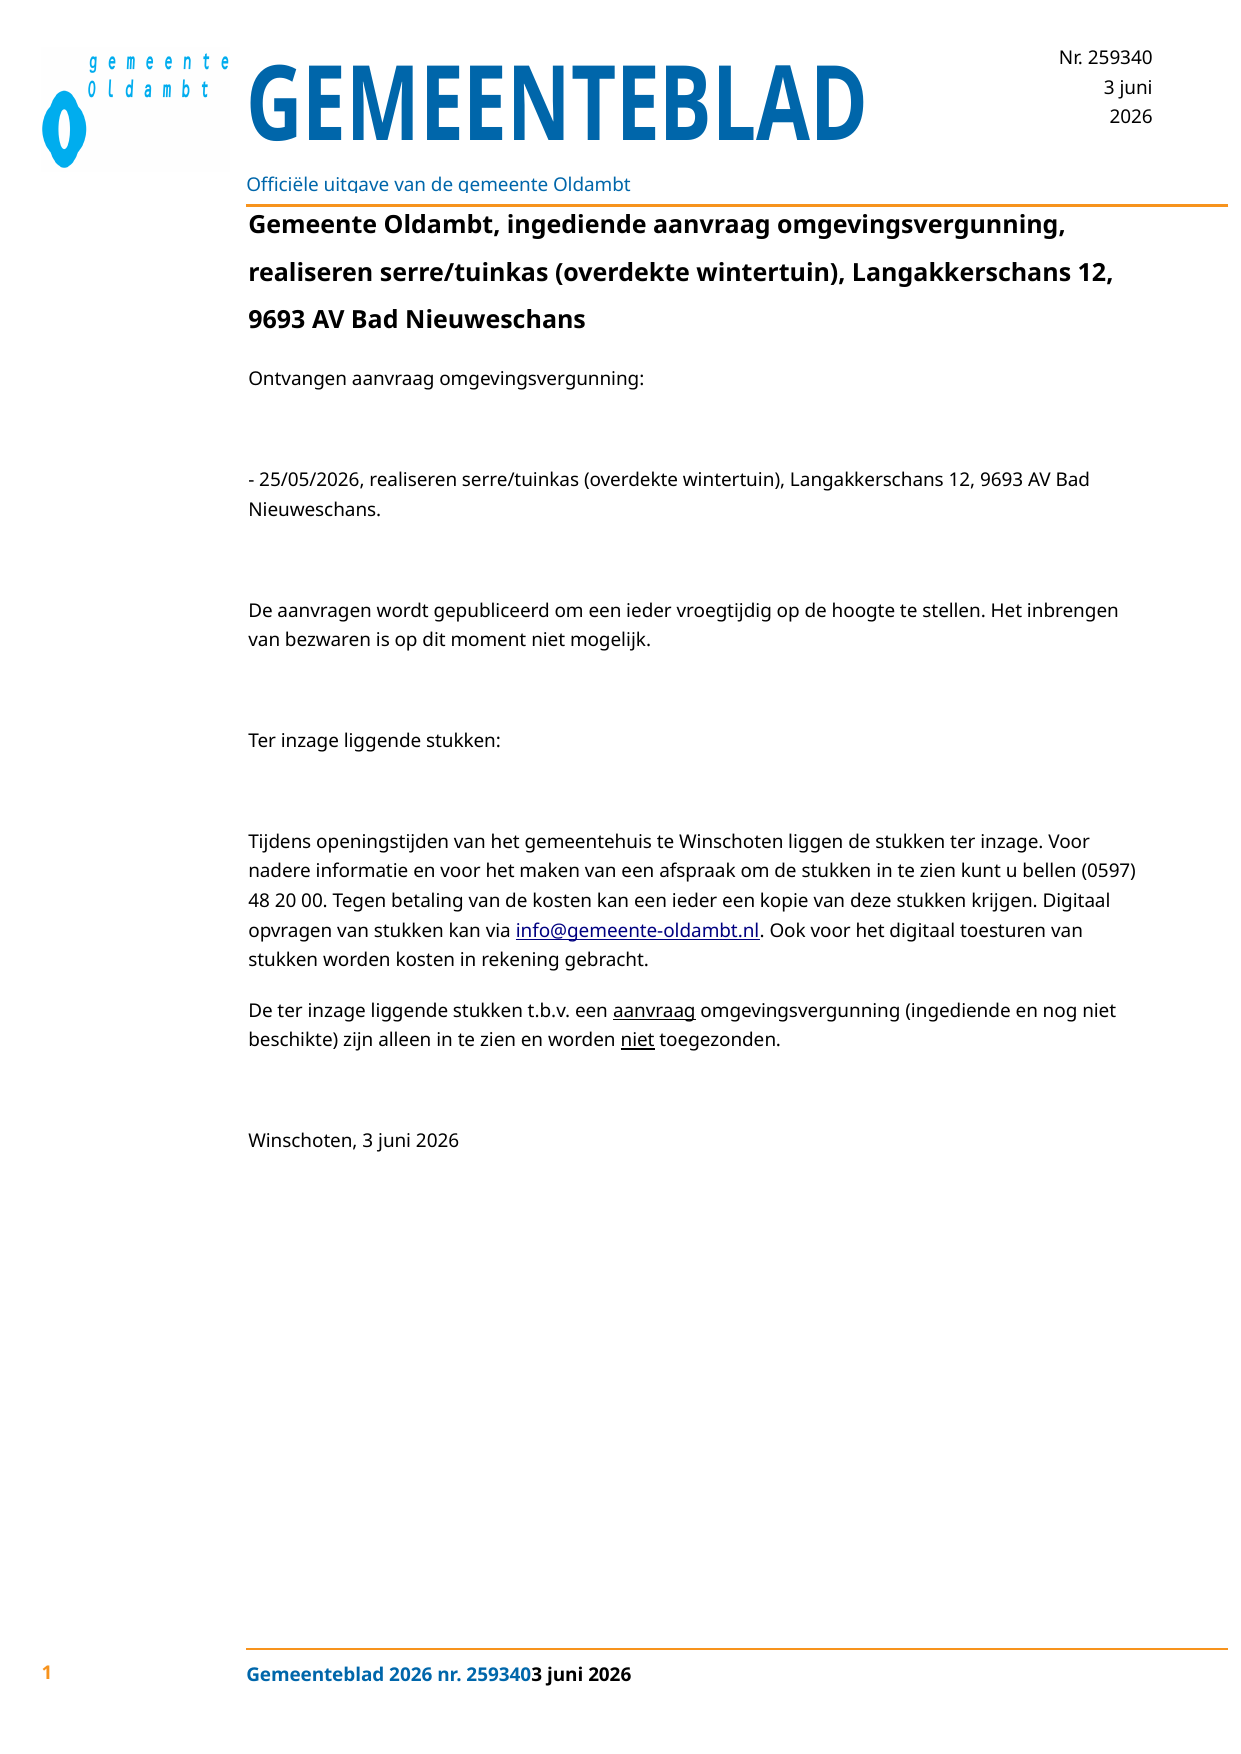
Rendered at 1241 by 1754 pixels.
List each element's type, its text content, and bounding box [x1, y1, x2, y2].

text De ter inzage liggende stukken t.b.v. een aanvraag omgevingsvergunning (ingediende en nog niet beschikte) zijn alleen in te zien en worden niet toegezonden. [248, 997, 1152, 1052]
text Gemeente Oldambt, ingediende aanvraag omgevingsvergunning, realiseren serre/tuinkas (overdekte wintertuin), Langakkerschans 12, 9693 AV Bad Nieuweschans [248, 207, 1152, 336]
text De aanvragen wordt gepubliceerd om een ieder vroegtijdig op de hoogte te stellen. Het inbrengen van bezwaren is op dit moment niet mogelijk. [248, 597, 1152, 652]
text Ter inzage liggende stukken: [248, 727, 1152, 753]
picture [41, 47, 231, 172]
text - 25/05/2026, realiseren serre/tuinkas (overdekte wintertuin), Langakkerschans 12, 9693 AV Bad Nieuweschans. [248, 466, 1152, 522]
text Ontvangen aanvraag omgevingsvergunning: [248, 366, 1152, 391]
text Tijdens openingstijden van het gemeentehuis te Winschoten liggen de stukken ter inzage. Voor nadere informatie en voor het maken van een afspraak om de stukken in te zien kunt u bellen (0597) 48 20 00. Tegen betaling van de kosten kan een ieder een kopie van deze stukken krijgen. Digitaal opvragen van stukken kan via info@gemeente-oldambt.nl. Ook voor het digitaal toesturen van stukken worden kosten in rekening gebracht. [248, 828, 1152, 972]
text Winschoten, 3 juni 2026 [248, 1127, 1152, 1153]
